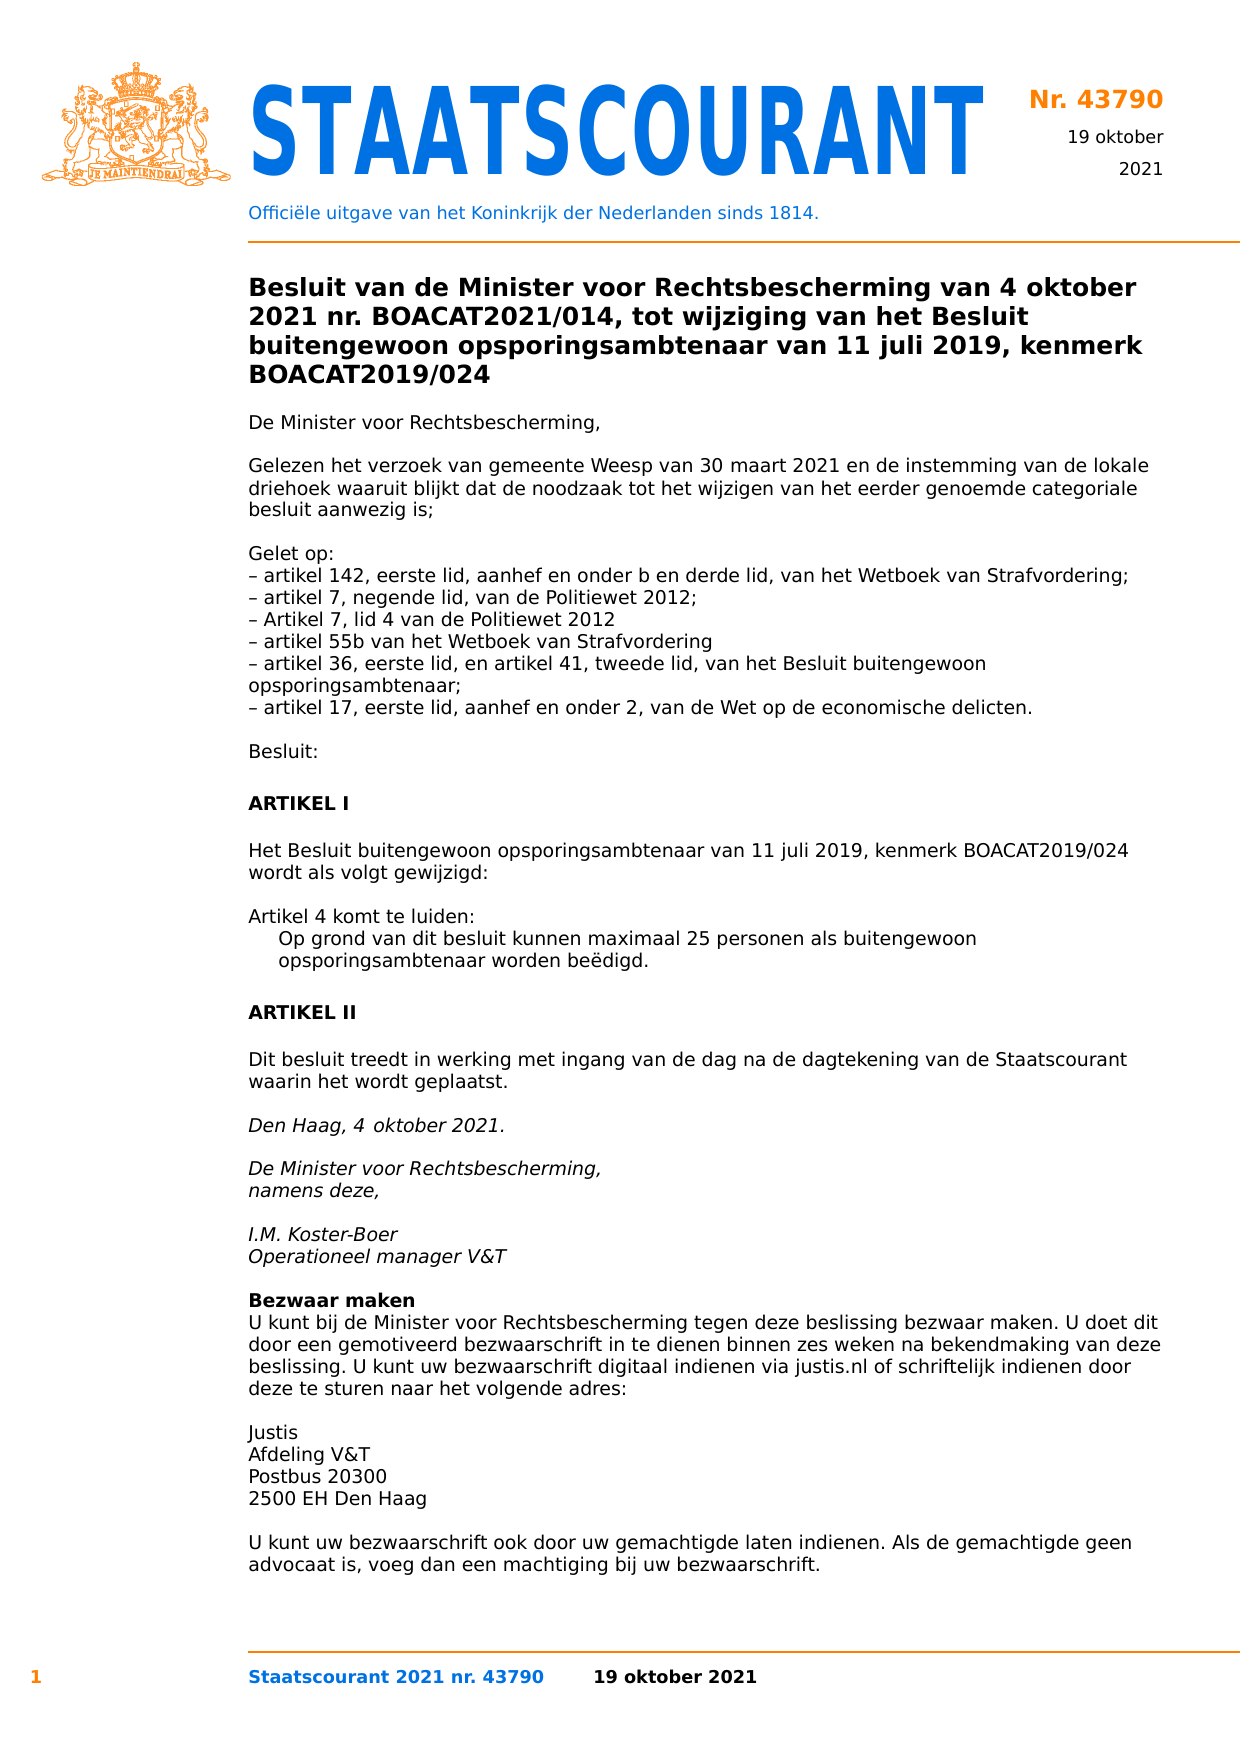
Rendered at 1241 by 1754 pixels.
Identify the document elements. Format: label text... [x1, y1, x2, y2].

text – artikel 7, negende lid, van de Politiewet 2012; [248, 587, 1163, 609]
table_header [25, 62, 248, 241]
text Gelet op: [248, 543, 1163, 565]
text 2500 EH Den Haag [248, 1488, 1163, 1510]
text Artikel 4 komt te luiden: [248, 906, 1163, 928]
text U kunt uw bezwaarschrift ook door uw gemachtigde laten indienen. Als de gemachtigde geen advocaat is, voeg dan een machtiging bij uw bezwaarschrift. [248, 1532, 1163, 1576]
text Den Haag, 4 oktober 2021. [248, 1114, 1163, 1136]
picture [41, 62, 231, 186]
text Postbus 20300 [248, 1466, 1163, 1488]
text U kunt bij de Minister voor Rechtsbescherming tegen deze beslissing bezwaar maken. U doet dit door een gemotiveerd bezwaarschrift in te dienen binnen zes weken na bekendmaking van deze beslissing. U kunt uw bezwaarschrift digitaal indienen via justis.nl of schriftelijk indienen door deze te sturen naar het volgende adres: [248, 1312, 1163, 1400]
text Besluit: [248, 741, 1163, 763]
subtitle Besluit van de Minister voor Rechtsbescherming van 4 oktober 2021 nr. BOACAT2021/014, tot wijziging van het Besluit buitengewoon opsporingsambtenaar van 11 juli 2019, kenmerk BOACAT2019/024 [248, 273, 1163, 390]
subtitle ARTIKEL II [248, 1002, 1163, 1024]
text – artikel 142, eerste lid, aanhef en onder b en derde lid, van het Wetboek van Strafvordering; [248, 565, 1163, 587]
text – artikel 17, eerste lid, aanhef en onder 2, van de Wet op de economische delicten. [248, 697, 1163, 719]
text De Minister voor Rechtsbescherming, namens deze, I.M. Koster-Boer Operationeel manager V&T [248, 1158, 1163, 1268]
text Justis [248, 1422, 1163, 1444]
text Bezwaar maken [248, 1290, 1163, 1312]
table_cell 19 oktober [998, 121, 1240, 153]
table_cell 2021 [998, 153, 1240, 203]
table_header STAATSCOURANT [248, 62, 998, 203]
table_header Nr. 43790 [998, 62, 1240, 121]
subtitle ARTIKEL I [248, 793, 1163, 815]
text Gelezen het verzoek van gemeente Weesp van 30 maart 2021 en de instemming van de lokale driehoek waaruit blijkt dat de noodzaak tot het wijzigen van het eerder genoemde categoriale besluit aanwezig is; [248, 455, 1163, 521]
text – Artikel 7, lid 4 van de Politiewet 2012 [248, 609, 1163, 631]
text Op grond van dit besluit kunnen maximaal 25 personen als buitengewoon opsporingsambtenaar worden beëdigd. [278, 928, 1163, 972]
text De Minister voor Rechtsbescherming, [248, 412, 1163, 433]
text – artikel 36, eerste lid, en artikel 41, tweede lid, van het Besluit buitengewoon opsporingsambtenaar; [248, 653, 1163, 697]
table_cell Officiële uitgave van het Koninkrijk der Nederlanden sinds 1814. [248, 203, 1240, 241]
text Afdeling V&T [248, 1444, 1163, 1466]
text Het Besluit buitengewoon opsporingsambtenaar van 11 juli 2019, kenmerk BOACAT2019/024 wordt als volgt gewijzigd: [248, 840, 1163, 884]
text Dit besluit treedt in werking met ingang van de dag na de dagtekening van de Staatscourant waarin het wordt geplaatst. [248, 1049, 1163, 1093]
text – artikel 55b van het Wetboek van Strafvordering [248, 631, 1163, 653]
